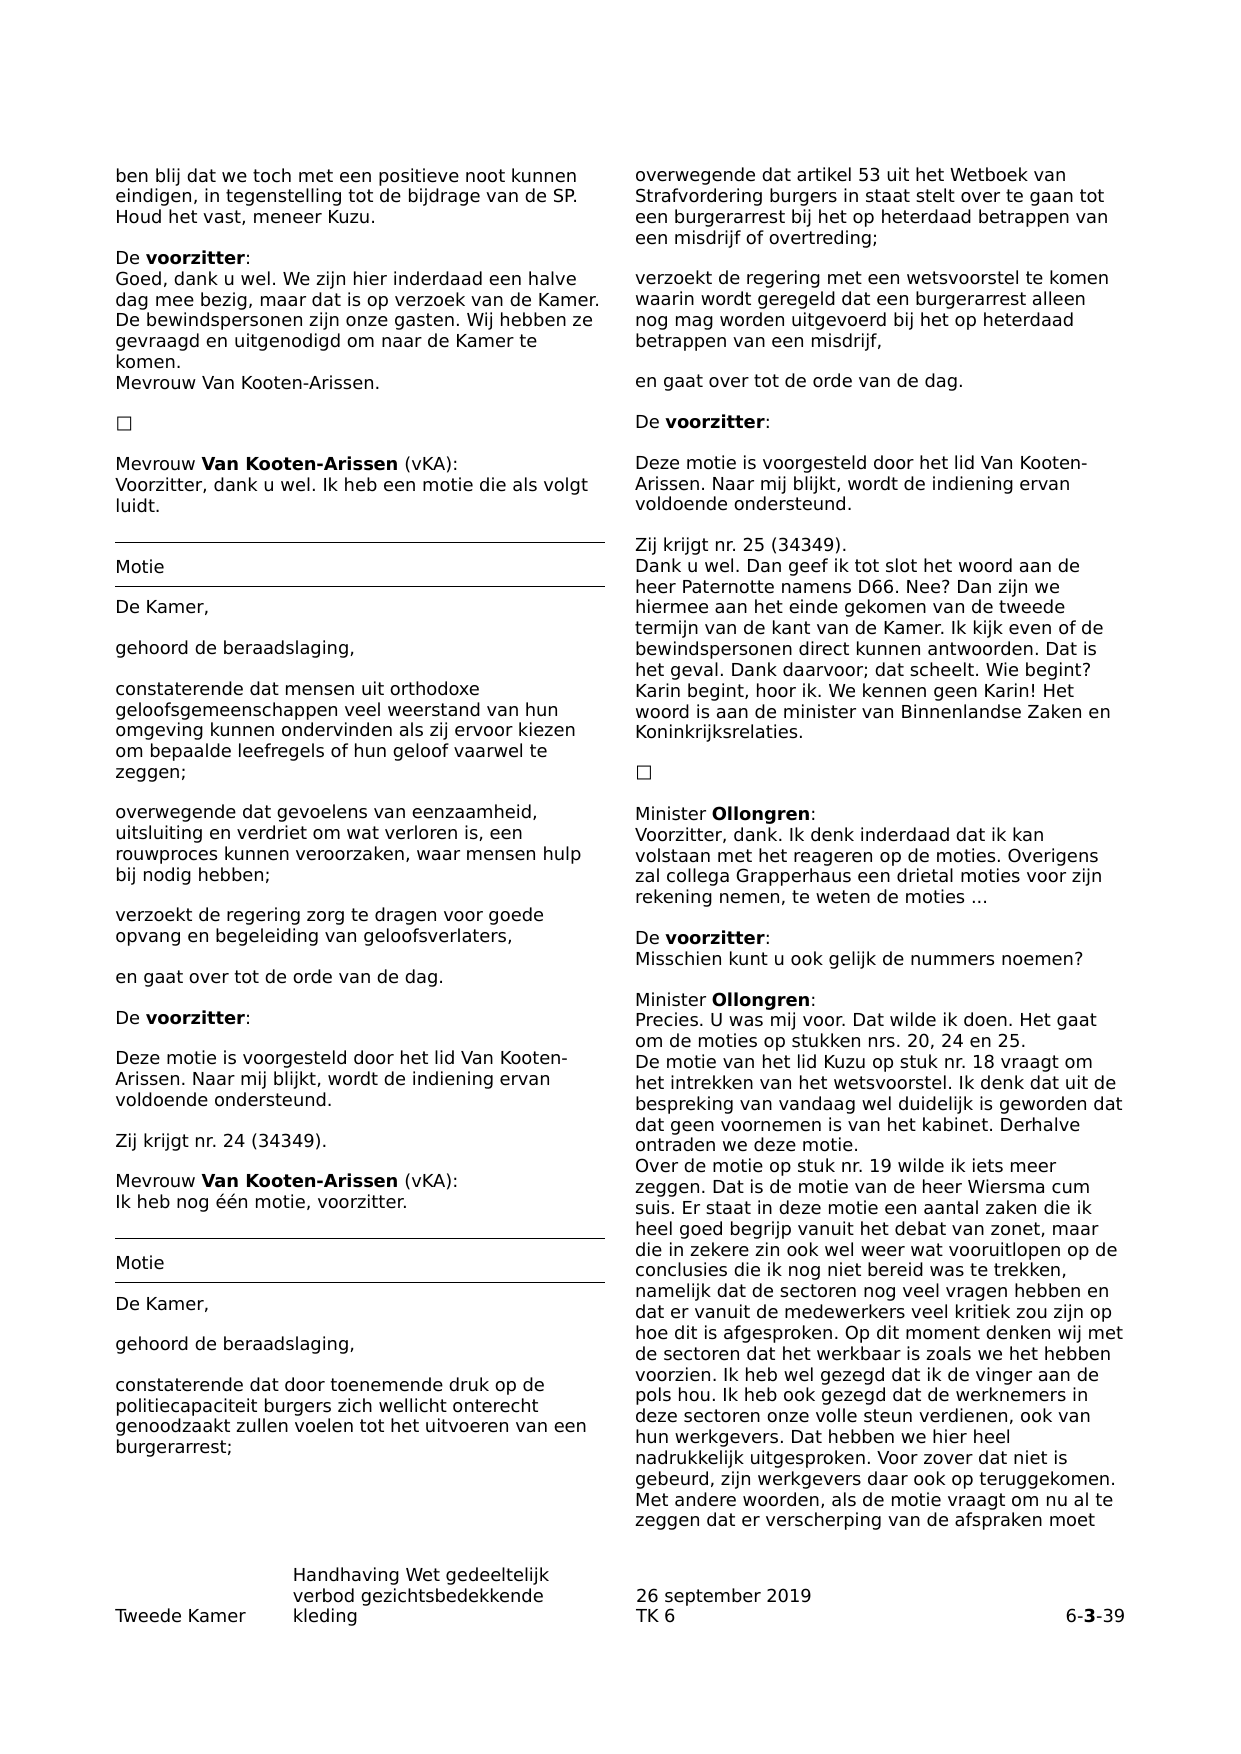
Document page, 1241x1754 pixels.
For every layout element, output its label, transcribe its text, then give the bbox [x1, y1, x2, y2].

text Goed, dank u wel. We zijn hier inderdaad een halve dag mee bezig, maar dat is op verzoek van de Kamer. De bewindspersonen zijn onze gasten. Wij hebben ze gevraagd en uitgenodigd om naar de Kamer te komen. [115, 268, 605, 373]
text Ik heb nog één motie, voorzitter. [115, 1192, 605, 1213]
text en gaat over tot de orde van de dag. [635, 371, 1125, 392]
text De motie van het lid Kuzu op stuk nr. 18 vraagt om het intrekken van het wetsvoorstel. Ik denk dat uit de bespreking van vandaag wel duidelijk is geworden dat dat geen voornemen is van het kabinet. Derhalve ontraden we deze motie. [635, 1052, 1125, 1156]
text Zij krijgt nr. 24 (34349). [115, 1130, 605, 1151]
text De voorzitter: [635, 928, 1125, 948]
text Zij krijgt nr. 25 (34349). [635, 535, 1125, 556]
text Minister Ollongren: [635, 989, 1125, 1010]
text Dank u wel. Dan geef ik tot slot het woord aan de heer Paternotte namens D66. Nee? Dan zijn we hiermee aan het einde gekomen van de tweede termijn van de kant van de Kamer. Ik kijk even of de bewindspersonen direct kunnen antwoorden. Dat is het geval. Dank daarvoor; dat scheelt. Wie begint? Karin begint, hoor ik. We kennen geen Karin! Het woord is aan de minister van Binnenlandse Zaken en Koninkrijksrelaties. [635, 556, 1125, 743]
text ben blij dat we toch met een positieve noot kunnen eindigen, in tegenstelling tot de bijdrage van de SP. Houd het vast, meneer Kuzu. [115, 165, 605, 228]
text Minister Ollongren: [635, 804, 1125, 824]
text Over de motie op stuk nr. 19 wilde ik iets meer zeggen. Dat is de motie van de heer Wiersma cum suis. Er staat in deze motie een aantal zaken die ik heel goed begrijp vanuit het debat van zonet, maar die in zekere zin ook wel weer wat vooruitlopen op de conclusies die ik nog niet bereid was te trekken, namelijk dat de sectoren nog veel vragen hebben en dat er vanuit de medewerkers veel kritiek zou zijn op hoe dit is afgesproken. Op dit moment denken wij met de sectoren dat het werkbaar is zoals we het hebben voorzien. Ik heb wel gezegd dat ik de vinger aan de pols hou. Ik heb ook gezegd dat de werknemers in deze sectoren onze volle steun verdienen, ook van hun werkgevers. Dat hebben we hier heel nadrukkelijk uitgesproken. Voor zover dat niet is gebeurd, zijn werkgevers daar ook op teruggekomen. Met andere woorden, als de motie vraagt om nu al te zeggen dat er verscherping van de afspraken moet [635, 1156, 1125, 1531]
text Motie [115, 1253, 605, 1273]
text Deze motie is voorgesteld door het lid Van Kooten-Arissen. Naar mij blijkt, wordt de indiening ervan voldoende ondersteund. [115, 1048, 605, 1110]
text Motie [115, 557, 605, 577]
text overwegende dat artikel 53 uit het Wetboek van Strafvordering burgers in staat stelt over te gaan tot een burgerarrest bij het op heterdaad betrappen van een misdrijf of overtreding; [635, 165, 1125, 248]
text constaterende dat mensen uit orthodoxe geloofsgemeenschappen veel weerstand van hun omgeving kunnen ondervinden als zij ervoor kiezen om bepaalde leefregels of hun geloof vaarwel te zeggen; [115, 679, 605, 782]
text en gaat over tot de orde van de dag. [115, 967, 605, 987]
text overwegende dat gevoelens van eenzaamheid, uitsluiting en verdriet om wat verloren is, een rouwproces kunnen veroorzaken, waar mensen hulp bij nodig hebben; [115, 802, 605, 885]
text Mevrouw Van Kooten-Arissen (vKA): [115, 1171, 605, 1192]
text constaterende dat door toenemende druk op de politiecapaciteit burgers zich wellicht onterecht genoodzaakt zullen voelen tot het uitvoeren van een burgerarrest; [115, 1375, 605, 1458]
text verzoekt de regering zorg te dragen voor goede opvang en begeleiding van geloofsverlaters, [115, 905, 605, 947]
text gehoord de beraadslaging, [115, 1334, 605, 1355]
text Voorzitter, dank. Ik denk inderdaad dat ik kan volstaan met het reageren op de moties. Overigens zal collega Grapperhaus een drietal moties voor zijn rekening nemen, te weten de moties ... [635, 824, 1125, 908]
text De Kamer, [115, 1293, 605, 1314]
text Voorzitter, dank u wel. Ik heb een motie die als volgt luidt. [115, 475, 605, 517]
text verzoekt de regering met een wetsvoorstel te komen waarin wordt geregeld dat een burgerarrest alleen nog mag worden uitgevoerd bij het op heterdaad betrappen van een misdrijf, [635, 268, 1125, 351]
text Mevrouw Van Kooten-Arissen. [115, 373, 605, 393]
text Deze motie is voorgesteld door het lid Van Kooten-Arissen. Naar mij blijkt, wordt de indiening ervan voldoende ondersteund. [635, 453, 1125, 515]
text De Kamer, [115, 597, 605, 618]
text De voorzitter: [115, 1007, 605, 1028]
text ⬜ [115, 413, 605, 434]
text Precies. U was mij voor. Dat wilde ik doen. Het gaat om de moties op stukken nrs. 20, 24 en 25. [635, 1010, 1125, 1052]
text Misschien kunt u ook gelijk de nummers noemen? [635, 948, 1125, 969]
text De voorzitter: [635, 412, 1125, 433]
text De voorzitter: [115, 248, 605, 268]
text ⬜ [635, 763, 1125, 784]
text Mevrouw Van Kooten-Arissen (vKA): [115, 454, 605, 475]
text gehoord de beraadslaging, [115, 638, 605, 659]
